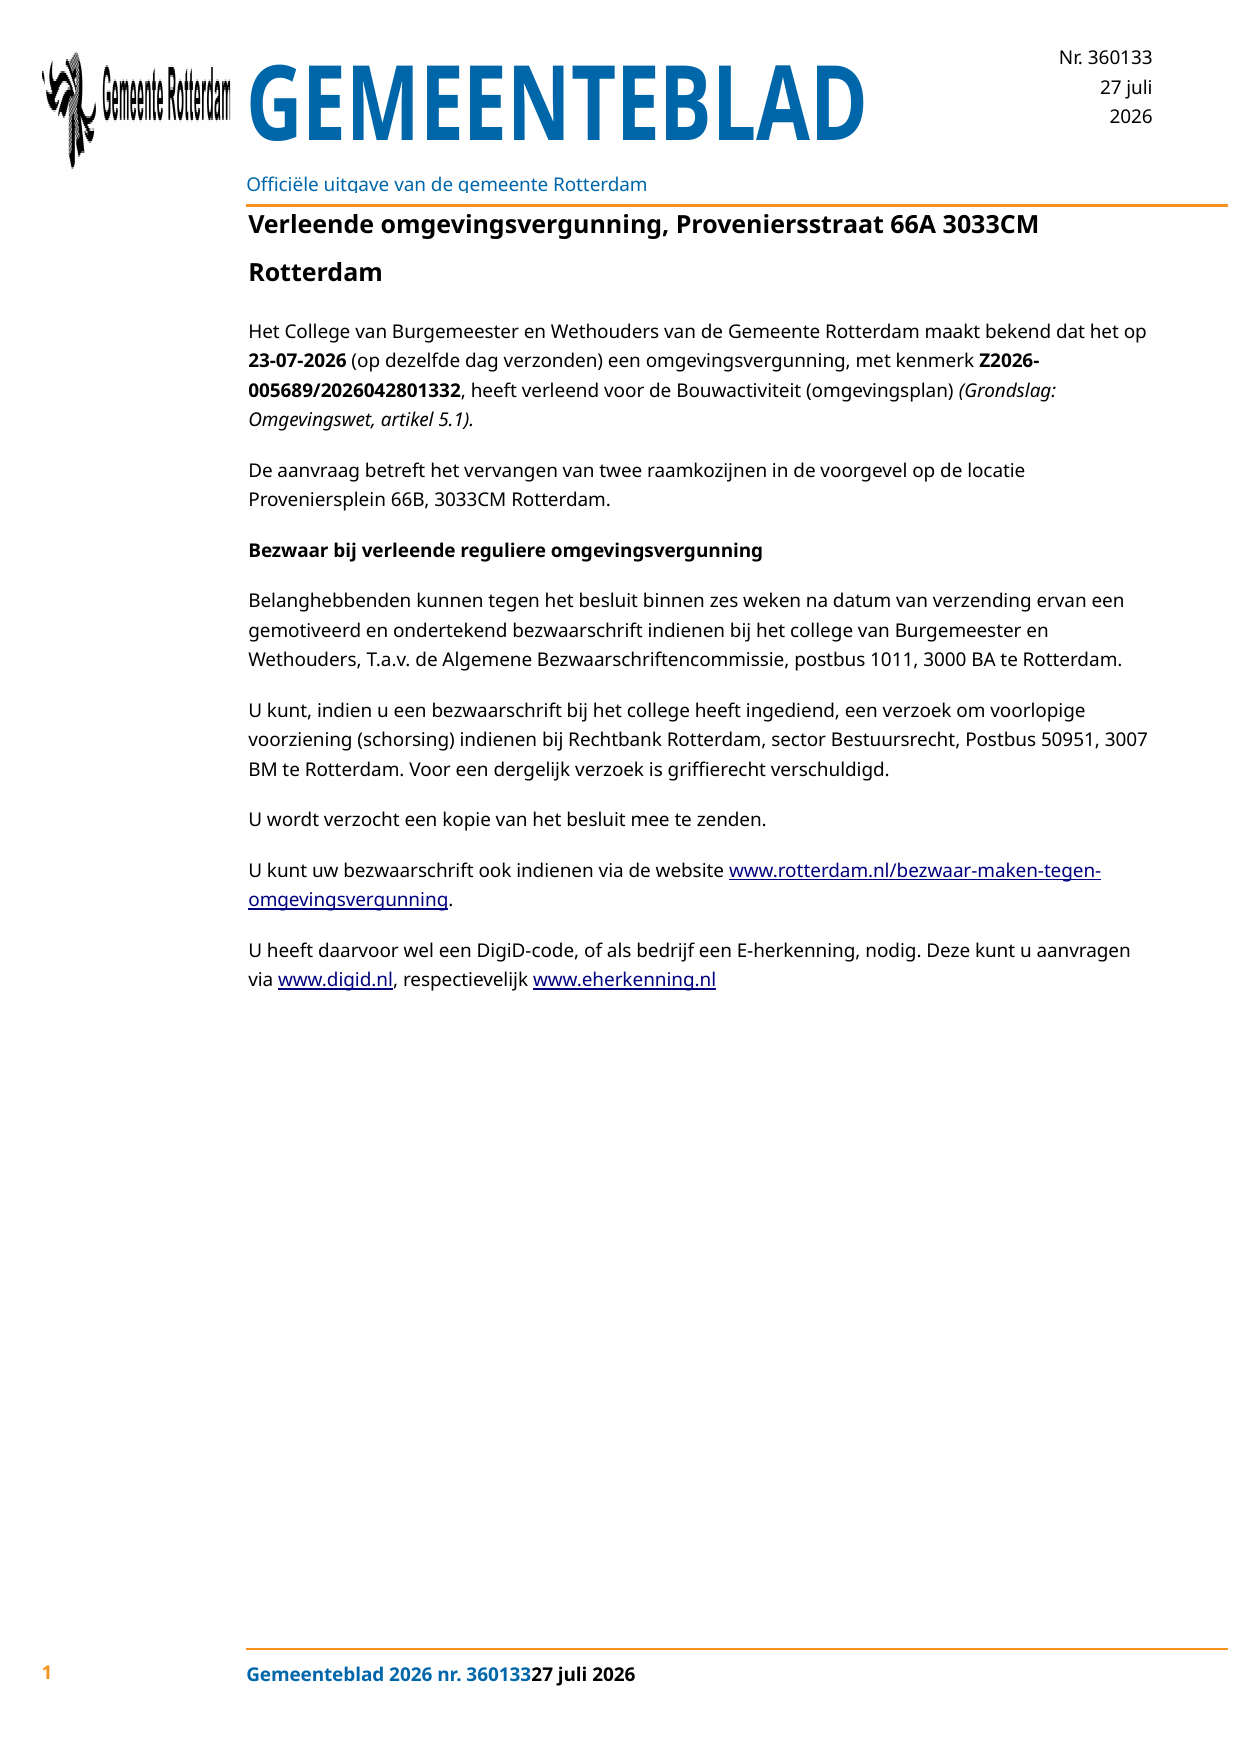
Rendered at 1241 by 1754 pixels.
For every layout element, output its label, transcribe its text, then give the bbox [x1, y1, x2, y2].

text Het College van Burgemeester en Wethouders van de Gemeente Rotterdam maakt bekend dat het op 23-07-2026 (op dezelfde dag verzonden) een omgevingsvergunning, met kenmerk Z2026-005689/2026042801332, heeft verleend voor de Bouwactiviteit (omgevingsplan) (Grondslag: Omgevingswet, artikel 5.1). [248, 318, 1152, 432]
text U heeft daarvoor wel een DigiD-code, of als bedrijf een E-herkenning, nodig. Deze kunt u aanvragen via www.digid.nl, respectievelijk www.eherkenning.nl [248, 937, 1152, 992]
text Belanghebbenden kunnen tegen het besluit binnen zes weken na datum van verzending ervan een gemotiveerd en ondertekend bezwaarschrift indienen bij het college van Burgemeester en Wethouders, T.a.v. de Algemene Bezwaarschriftencommissie, postbus 1011, 3000 BA te Rotterdam. [248, 587, 1152, 672]
text U kunt uw bezwaarschrift ook indienen via de website www.rotterdam.nl/bezwaar-maken-tegen-omgevingsvergunning. [248, 857, 1152, 912]
text U kunt, indien u een bezwaarschrift bij het college heeft ingediend, een verzoek om voorlopige voorziening (schorsing) indienen bij Rechtbank Rotterdam, sector Bestuursrecht, Postbus 50951, 3007 BM te Rotterdam. Voor een dergelijk verzoek is griffierecht verschuldigd. [248, 697, 1152, 782]
picture [41, 47, 231, 172]
text Verleende omgevingsvergunning, Proveniersstraat 66A 3033CM Rotterdam [248, 207, 1152, 288]
text De aanvraag betreft het vervangen van twee raamkozijnen in de voorgevel op de locatie Proveniersplein 66B, 3033CM Rotterdam. [248, 457, 1152, 512]
text Bezwaar bij verleende reguliere omgevingsvergunning [248, 537, 1152, 563]
text U wordt verzocht een kopie van het besluit mee te zenden. [248, 807, 1152, 832]
